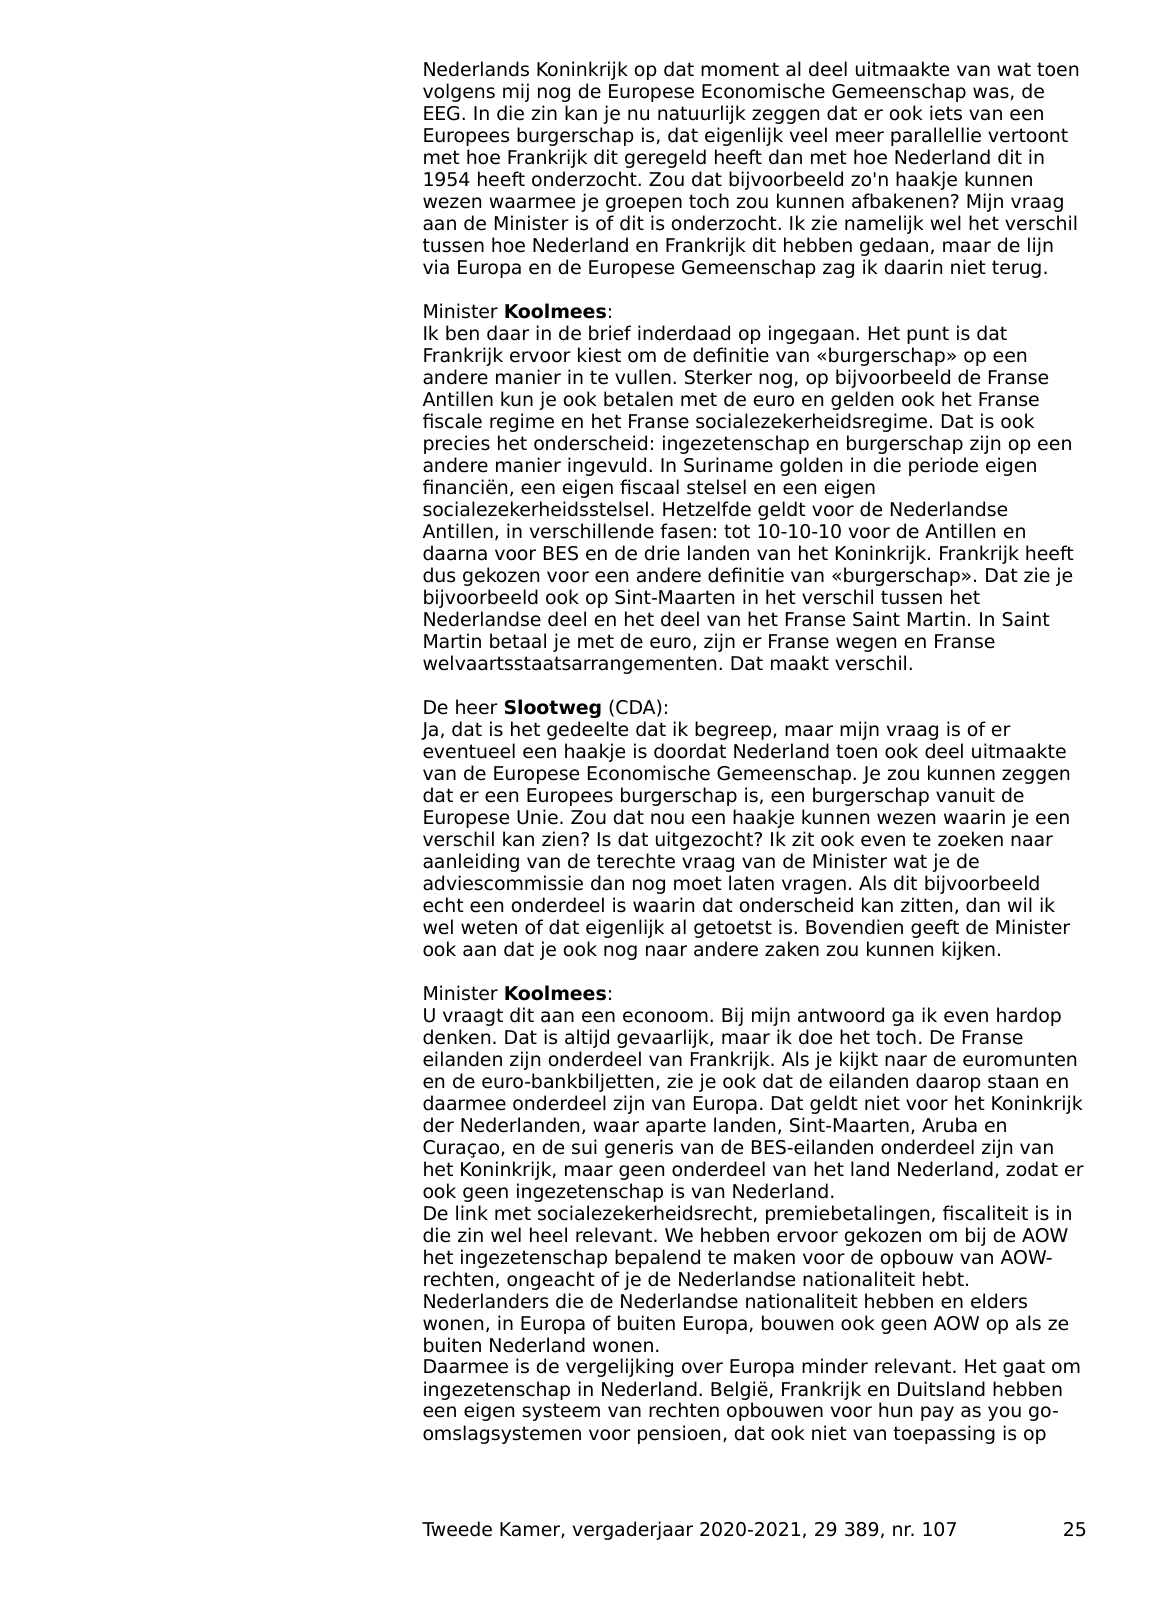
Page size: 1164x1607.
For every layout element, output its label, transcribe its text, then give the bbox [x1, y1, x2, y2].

text U vraagt dit aan een econoom. Bij mijn antwoord ga ik even hardop denken. Dat is altijd gevaarlijk, maar ik doe het toch. De Franse eilanden zijn onderdeel van Frankrijk. Als je kijkt naar de euromunten en de euro-bankbiljetten, zie je ook dat de eilanden daarop staan en daarmee onderdeel zijn van Europa. Dat geldt niet voor het Koninkrijk der Nederlanden, waar aparte landen, Sint-Maarten, Aruba en Curaçao, en de sui generis van de BES-eilanden onderdeel zijn van het Koninkrijk, maar geen onderdeel van het land Nederland, zodat er ook geen ingezetenschap is van Nederland. [422, 1005, 1087, 1203]
text Ja, dat is het gedeelte dat ik begreep, maar mijn vraag is of er eventueel een haakje is doordat Nederland toen ook deel uitmaakte van de Europese Economische Gemeenschap. Je zou kunnen zeggen dat er een Europees burgerschap is, een burgerschap vanuit de Europese Unie. Zou dat nou een haakje kunnen wezen waarin je een verschil kan zien? Is dat uitgezocht? Ik zit ook even te zoeken naar aanleiding van de terechte vraag van de Minister wat je de adviescommissie dan nog moet laten vragen. Als dit bijvoorbeeld echt een onderdeel is waarin dat onderscheid kan zitten, dan wil ik wel weten of dat eigenlijk al getoetst is. Bovendien geeft de Minister ook aan dat je ook nog naar andere zaken zou kunnen kijken. [422, 719, 1087, 961]
text De heer Slootweg (CDA): [422, 697, 1087, 719]
text Minister Koolmees: [422, 301, 1087, 323]
text Nederlands Koninkrijk op dat moment al deel uitmaakte van wat toen volgens mij nog de Europese Economische Gemeenschap was, de EEG. In die zin kan je nu natuurlijk zeggen dat er ook iets van een Europees burgerschap is, dat eigenlijk veel meer parallellie vertoont met hoe Frankrijk dit geregeld heeft dan met hoe Nederland dit in 1954 heeft onderzocht. Zou dat bijvoorbeeld zo'n haakje kunnen wezen waarmee je groepen toch zou kunnen afbakenen? Mijn vraag aan de Minister is of dit is onderzocht. Ik zie namelijk wel het verschil tussen hoe Nederland en Frankrijk dit hebben gedaan, maar de lijn via Europa en de Europese Gemeenschap zag ik daarin niet terug. [422, 59, 1087, 279]
text De link met socialezekerheidsrecht, premiebetalingen, fiscaliteit is in die zin wel heel relevant. We hebben ervoor gekozen om bij de AOW het ingezetenschap bepalend te maken voor de opbouw van AOW-rechten, ongeacht of je de Nederlandse nationaliteit hebt. Nederlanders die de Nederlandse nationaliteit hebben en elders wonen, in Europa of buiten Europa, bouwen ook geen AOW op als ze buiten Nederland wonen. [422, 1203, 1087, 1356]
text Minister Koolmees: [422, 983, 1087, 1005]
text Ik ben daar in de brief inderdaad op ingegaan. Het punt is dat Frankrijk ervoor kiest om de definitie van «burgerschap» op een andere manier in te vullen. Sterker nog, op bijvoorbeeld de Franse Antillen kun je ook betalen met de euro en gelden ook het Franse fiscale regime en het Franse socialezekerheidsregime. Dat is ook precies het onderscheid: ingezetenschap en burgerschap zijn op een andere manier ingevuld. In Suriname golden in die periode eigen financiën, een eigen fiscaal stelsel en een eigen socialezekerheidsstelsel. Hetzelfde geldt voor de Nederlandse Antillen, in verschillende fasen: tot 10-10-10 voor de Antillen en daarna voor BES en de drie landen van het Koninkrijk. Frankrijk heeft dus gekozen voor een andere definitie van «burgerschap». Dat zie je bijvoorbeeld ook op Sint-Maarten in het verschil tussen het Nederlandse deel en het deel van het Franse Saint Martin. In Saint Martin betaal je met de euro, zijn er Franse wegen en Franse welvaartsstaatsarrangementen. Dat maakt verschil. [422, 323, 1087, 675]
text Daarmee is de vergelijking over Europa minder relevant. Het gaat om ingezetenschap in Nederland. België, Frankrijk en Duitsland hebben een eigen systeem van rechten opbouwen voor hun pay as you go-omslagsystemen voor pensioen, dat ook niet van toepassing is op [422, 1356, 1087, 1444]
